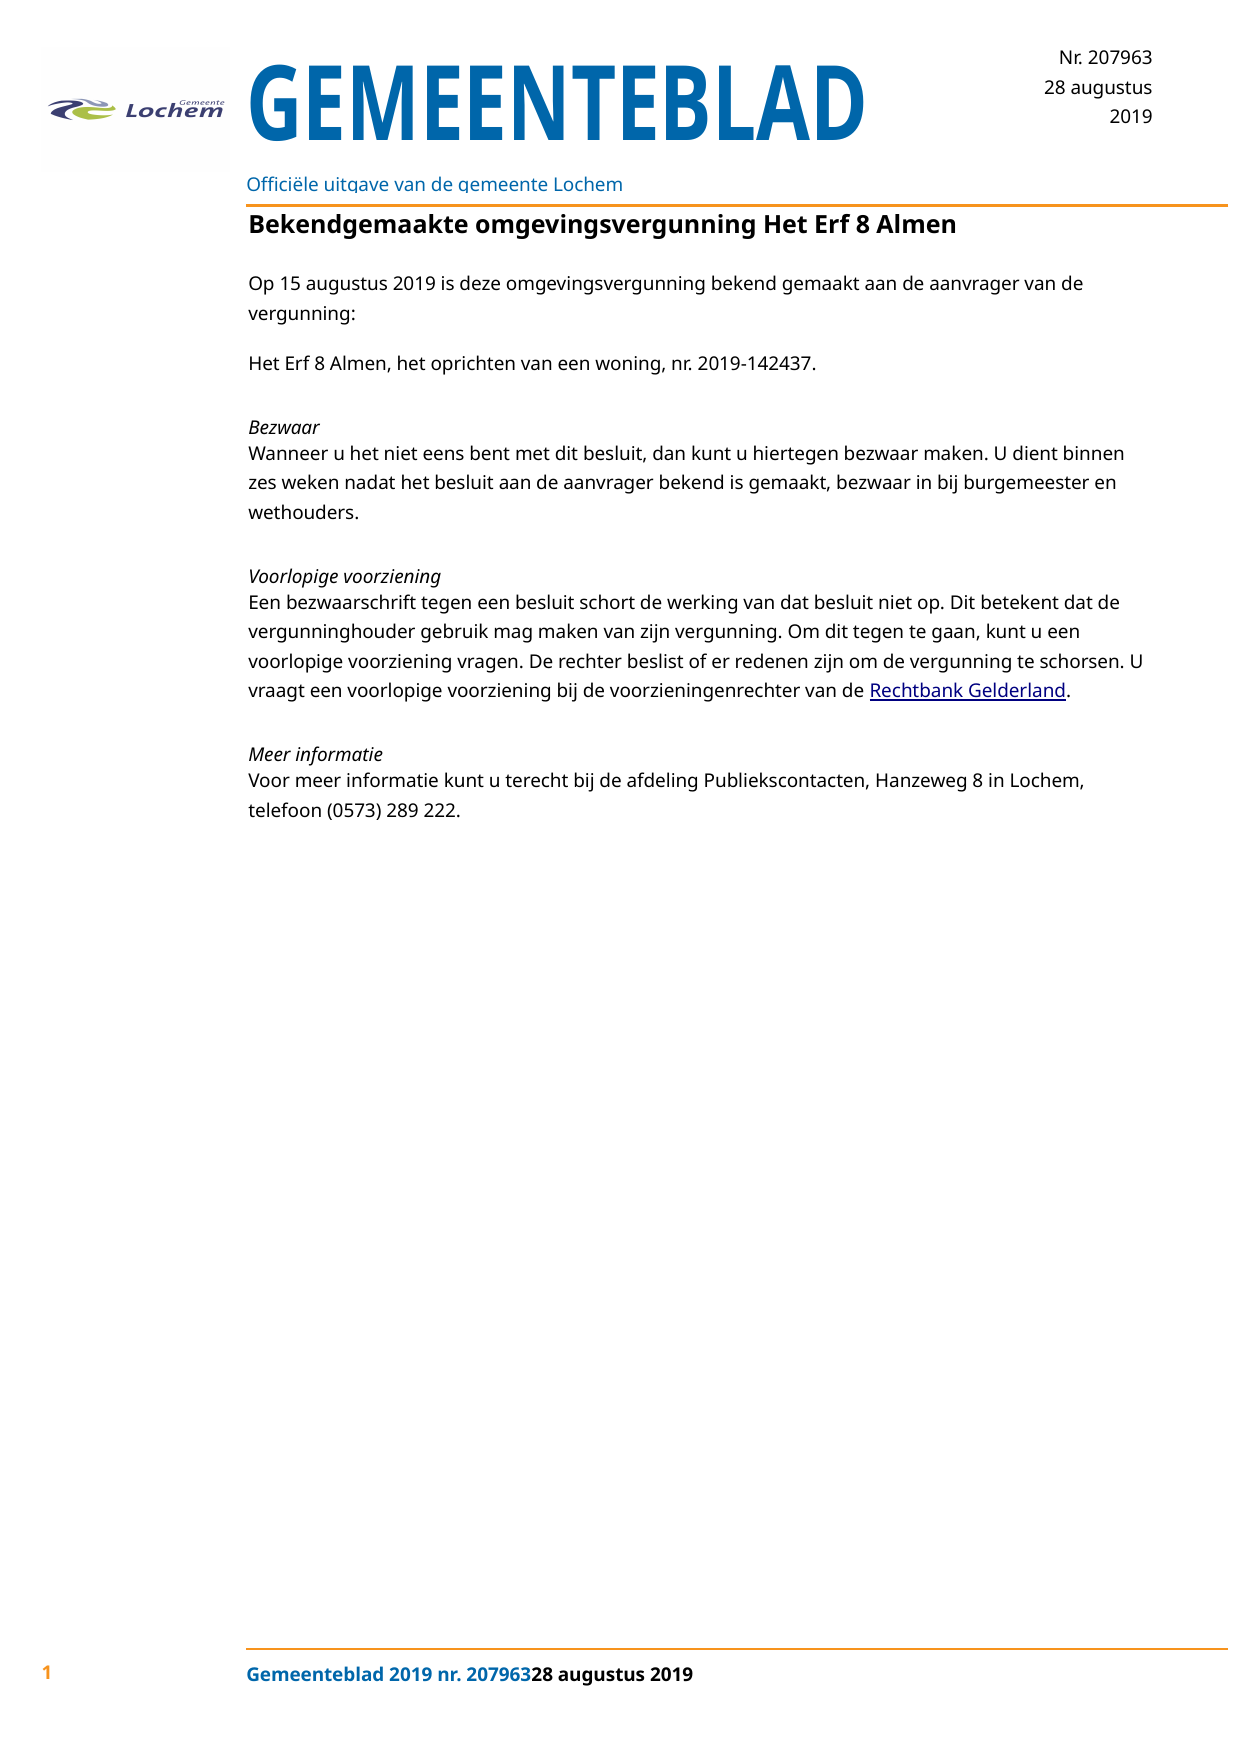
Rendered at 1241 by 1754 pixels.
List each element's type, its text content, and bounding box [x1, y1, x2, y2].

text Bekendgemaakte omgevingsvergunning Het Erf 8 Almen [248, 207, 1152, 241]
text Voor meer informatie kunt u terecht bij de afdeling Publiekscontacten, Hanzeweg 8 in Lochem, telefoon (0573) 289 222. [248, 767, 1152, 823]
text Op 15 augustus 2019 is deze omgevingsvergunning bekend gemaakt aan de aanvrager van de vergunning: [248, 270, 1152, 326]
text Wanneer u het niet eens bent met dit besluit, dan kunt u hiertegen bezwaar maken. U dient binnen zes weken nadat het besluit aan de aanvrager bekend is gemaakt, bezwaar in bij burgemeester en wethouders. [248, 440, 1152, 525]
text Een bezwaarschrift tegen een besluit schort de werking van dat besluit niet op. Dit betekent dat de vergunninghouder gebruik mag maken van zijn vergunning. Om dit tegen te gaan, kunt u een voorlopige voorziening vragen. De rechter beslist of er redenen zijn om de vergunning te schorsen. U vraagt een voorlopige voorziening bij de voorzieningenrechter van de Rechtbank Gelderland. [248, 589, 1152, 703]
text Het Erf 8 Almen, het oprichten van een woning, nr. 2019-142437. [248, 350, 1152, 376]
picture [41, 47, 231, 172]
text Bezwaar [248, 414, 1152, 440]
text Voorlopige voorziening [248, 563, 1152, 589]
text Meer informatie [248, 742, 1152, 767]
